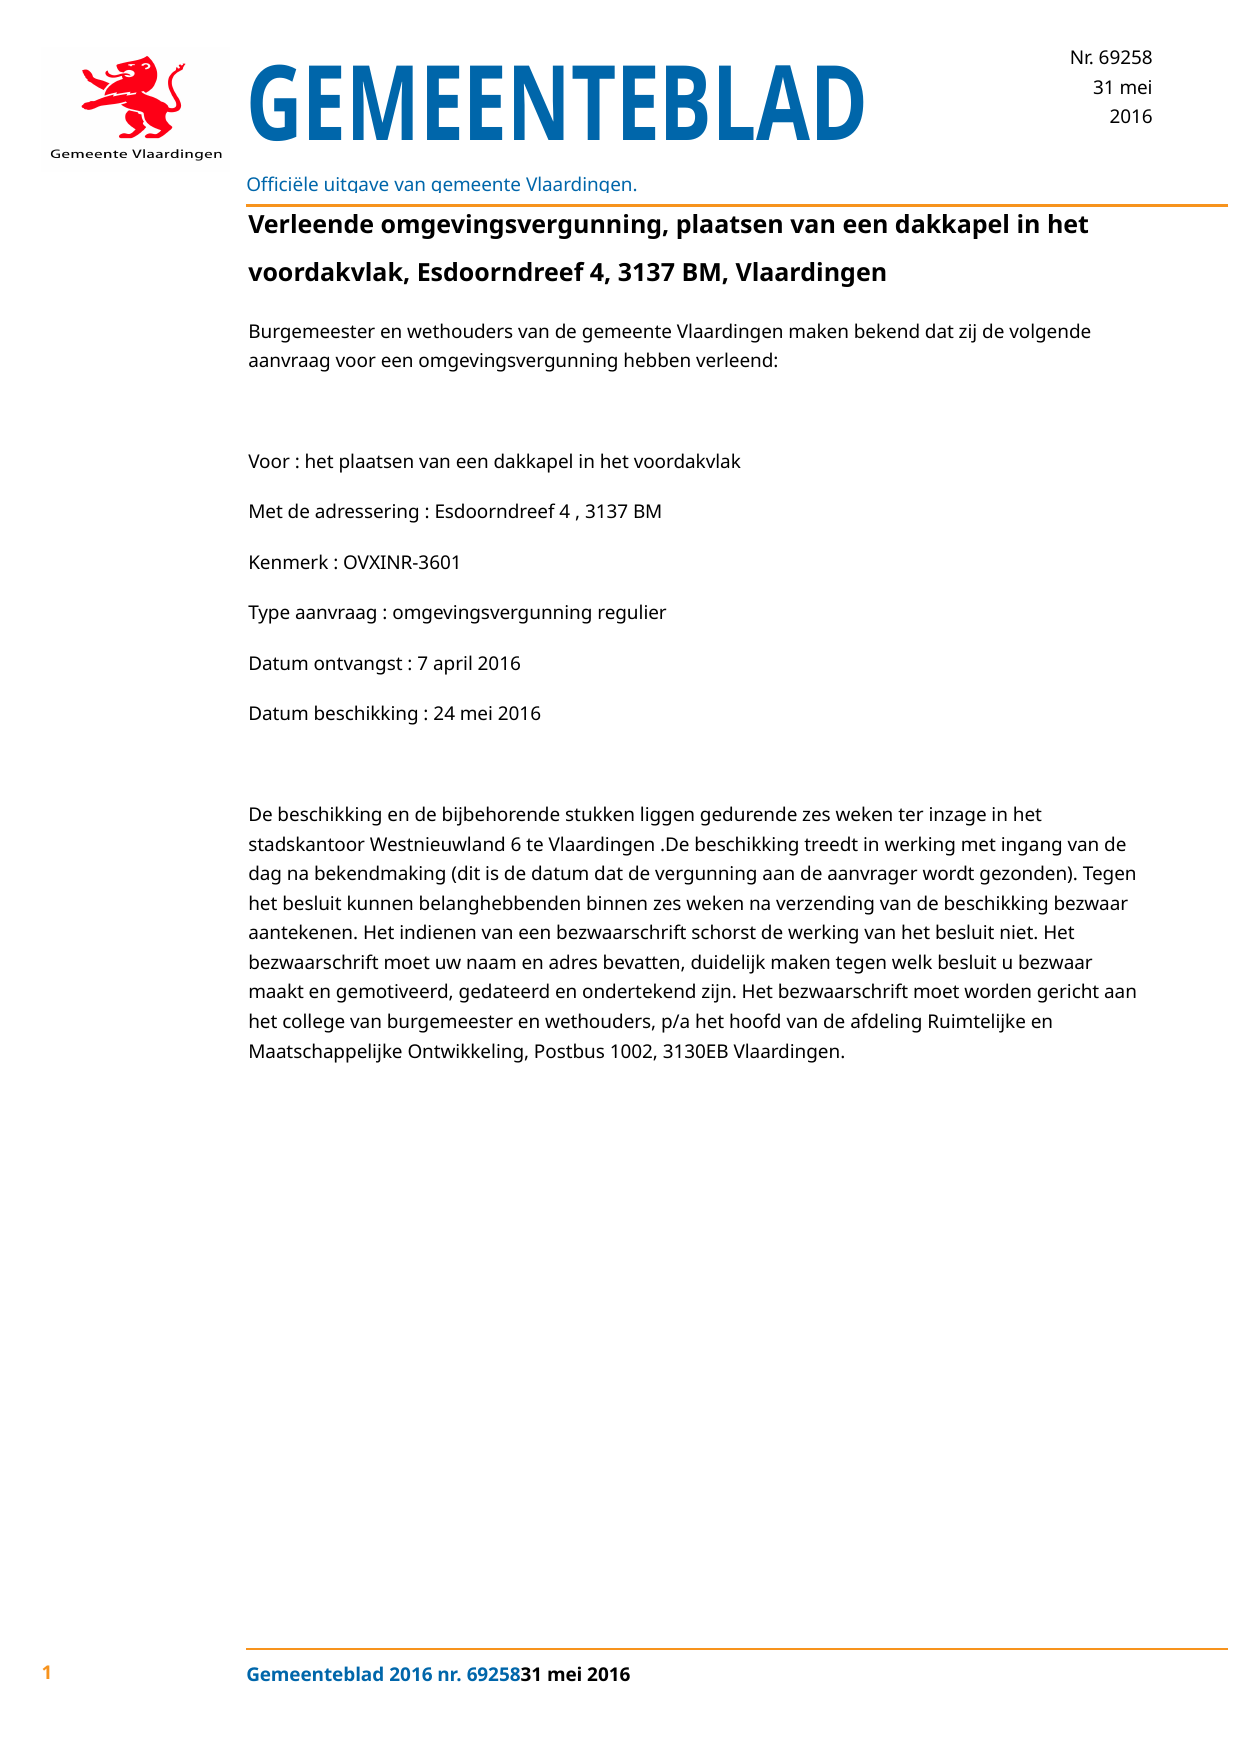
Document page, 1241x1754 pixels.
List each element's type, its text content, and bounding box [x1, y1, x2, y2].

text Kenmerk : OVXINR-3601 [248, 549, 1152, 575]
text Voor : het plaatsen van een dakkapel in het voordakvlak [248, 448, 1152, 474]
text De beschikking en de bijbehorende stukken liggen gedurende zes weken ter inzage in het stadskantoor Westnieuwland 6 te Vlaardingen .De beschikking treedt in werking met ingang van de dag na bekendmaking (dit is de datum dat de vergunning aan de aanvrager wordt gezonden). Tegen het besluit kunnen belanghebbenden binnen zes weken na verzending van de beschikking bezwaar aantekenen. Het indienen van een bezwaarschrift schorst de werking van het besluit niet. Het bezwaarschrift moet uw naam en adres bevatten, duidelijk maken tegen welk besluit u bezwaar maakt en gemotiveerd, gedateerd en ondertekend zijn. Het bezwaarschrift moet worden gericht aan het college van burgemeester en wethouders, p/a het hoofd van de afdeling Ruimtelijke en Maatschappelijke Ontwikkeling, Postbus 1002, 3130EB Vlaardingen. [248, 801, 1152, 1064]
text Datum ontvangst : 7 april 2016 [248, 650, 1152, 676]
text Met de adressering : Esdoorndreef 4 , 3137 BM [248, 499, 1152, 524]
picture [41, 47, 231, 172]
text Burgemeester en wethouders van de gemeente Vlaardingen maken bekend dat zij de volgende aanvraag voor een omgevingsvergunning hebben verleend: [248, 318, 1152, 373]
text Verleende omgevingsvergunning, plaatsen van een dakkapel in het voordakvlak, Esdoorndreef 4, 3137 BM, Vlaardingen [248, 207, 1152, 288]
text Datum beschikking : 24 mei 2016 [248, 700, 1152, 726]
text Type aanvraag : omgevingsvergunning regulier [248, 599, 1152, 625]
